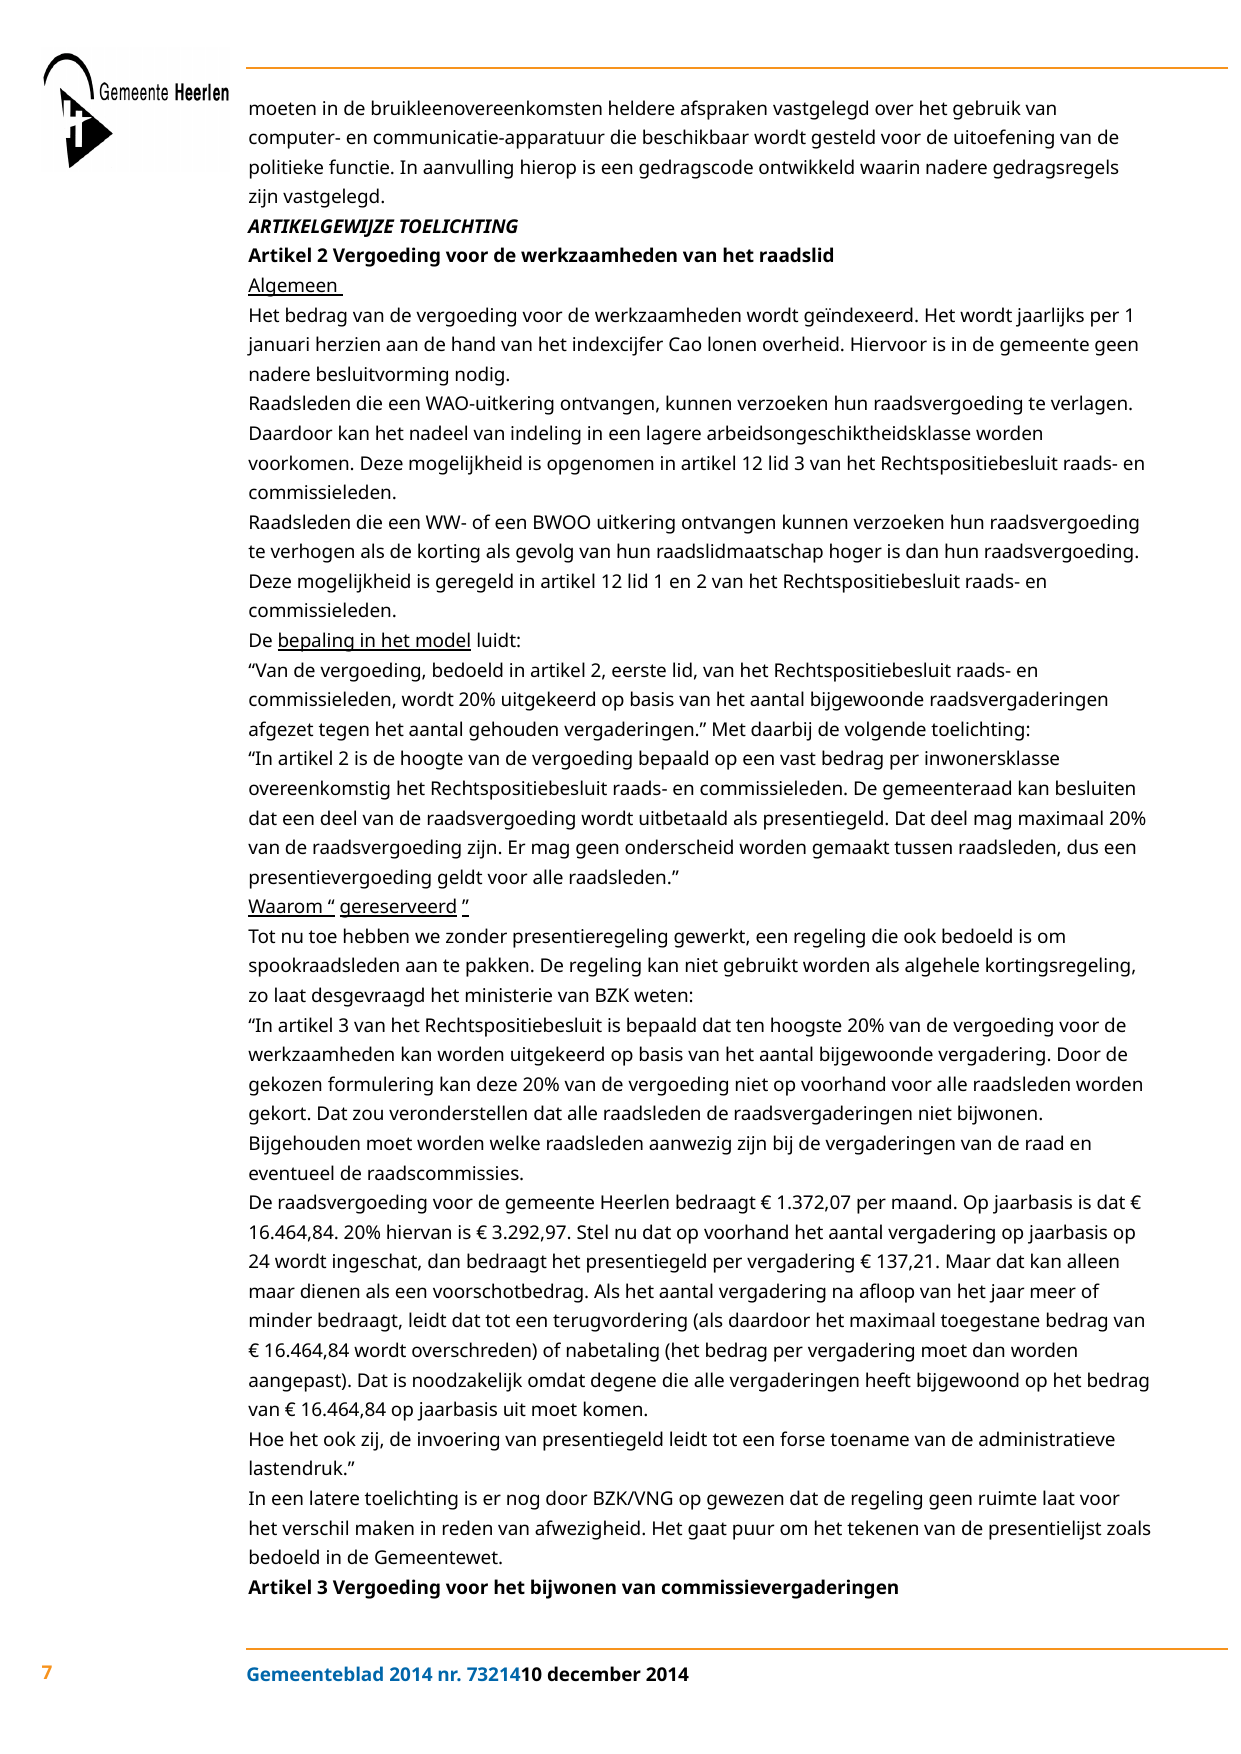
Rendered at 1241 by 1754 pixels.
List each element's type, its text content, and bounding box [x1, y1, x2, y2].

text Artikel 2 Vergoeding voor de werkzaamheden van het raadslid [248, 243, 1152, 268]
text In een latere toelichting is er nog door BZK/VNG op gewezen dat de regeling geen ruimte laat voor het verschil maken in reden van afwezigheid. Het gaat puur om het tekenen van de presentielijst zoals bedoeld in de Gemeentewet. [248, 1485, 1152, 1570]
text Het bedrag van de vergoeding voor de werkzaamheden wordt geïndexeerd. Het wordt jaarlijks per 1 januari herzien aan de hand van het indexcijfer Cao lonen overheid. Hiervoor is in de gemeente geen nadere besluitvorming nodig. [248, 302, 1152, 387]
text De raadsvergoeding voor de gemeente Heerlen bedraagt € 1.372,07 per maand. Op jaarbasis is dat € 16.464,84. 20% hiervan is € 3.292,97. Stel nu dat op voorhand het aantal vergadering op jaarbasis op 24 wordt ingeschat, dan bedraagt het presentiegeld per vergadering € 137,21. Maar dat kan alleen maar dienen als een voorschotbedrag. Als het aantal vergadering na afloop van het jaar meer of minder bedraagt, leidt dat tot een terugvordering (als daardoor het maximaal toegestane bedrag van € 16.464,84 wordt overschreden) of nabetaling (het bedrag per vergadering moet dan worden aangepast). Dat is noodzakelijk omdat degene die alle vergaderingen heeft bijgewoond op het bedrag van € 16.464,84 op jaarbasis uit moet komen. [248, 1189, 1152, 1422]
text moeten in de bruikleenovereenkomsten heldere afspraken vastgelegd over het gebruik van computer- en communicatie-apparatuur die beschikbaar wordt gesteld voor de uitoefening van de politieke functie. In aanvulling hierop is een gedragscode ontwikkeld waarin nadere gedragsregels zijn vastgelegd. [248, 95, 1152, 209]
text ARTIKELGEWIJZE TOELICHTING [248, 213, 1152, 239]
text “In artikel 3 van het Rechtspositiebesluit is bepaald dat ten hoogste 20% van de vergoeding voor de werkzaamheden kan worden uitgekeerd op basis van het aantal bijgewoonde vergadering. Door de gekozen formulering kan deze 20% van de vergoeding niet op voorhand voor alle raadsleden worden gekort. Dat zou veronderstellen dat alle raadsleden de raadsvergaderingen niet bijwonen. Bijgehouden moet worden welke raadsleden aanwezig zijn bij de vergaderingen van de raad en eventueel de raadscommissies. [248, 1012, 1152, 1186]
text Waarom “ gereserveerd ” [248, 893, 1152, 919]
text Artikel 3 Vergoeding voor het bijwonen van commissievergaderingen [248, 1574, 1152, 1600]
text “Van de vergoeding, bedoeld in artikel 2, eerste lid, van het Rechtspositiebesluit raads- en commissieleden, wordt 20% uitgekeerd op basis van het aantal bijgewoonde raadsvergaderingen afgezet tegen het aantal gehouden vergaderingen.” Met daarbij de volgende toelichting: [248, 657, 1152, 742]
text Algemeen [248, 272, 1152, 298]
text “In artikel 2 is de hoogte van de vergoeding bepaald op een vast bedrag per inwonersklasse overeenkomstig het Rechtspositiebesluit raads- en commissieleden. De gemeenteraad kan besluiten dat een deel van de raadsvergoeding wordt uitbetaald als presentiegeld. Dat deel mag maximaal 20% van de raadsvergoeding zijn. Er mag geen onderscheid worden gemaakt tussen raadsleden, dus een presentievergoeding geldt voor alle raadsleden.” [248, 746, 1152, 890]
text Raadsleden die een WAO-uitkering ontvangen, kunnen verzoeken hun raadsvergoeding te verlagen. Daardoor kan het nadeel van indeling in een lagere arbeidsongeschiktheidsklasse worden voorkomen. Deze mogelijkheid is opgenomen in artikel 12 lid 3 van het Rechtspositiebesluit raads- en commissieleden. [248, 391, 1152, 505]
text De bepaling in het model luidt: [248, 627, 1152, 653]
text Hoe het ook zij, de invoering van presentiegeld leidt tot een forse toename van de administratieve lastendruk.” [248, 1426, 1152, 1481]
text Tot nu toe hebben we zonder presentieregeling gewerkt, een regeling die ook bedoeld is om spookraadsleden aan te pakken. De regeling kan niet gebruikt worden als algehele kortingsregeling, zo laat desgevraagd het ministerie van BZK weten: [248, 923, 1152, 1008]
text Raadsleden die een WW- of een BWOO uitkering ontvangen kunnen verzoeken hun raadsvergoeding te verhogen als de korting als gevolg van hun raadslidmaatschap hoger is dan hun raadsvergoeding. Deze mogelijkheid is geregeld in artikel 12 lid 1 en 2 van het Rechtspositiebesluit raads- en commissieleden. [248, 509, 1152, 623]
picture [41, 47, 231, 172]
